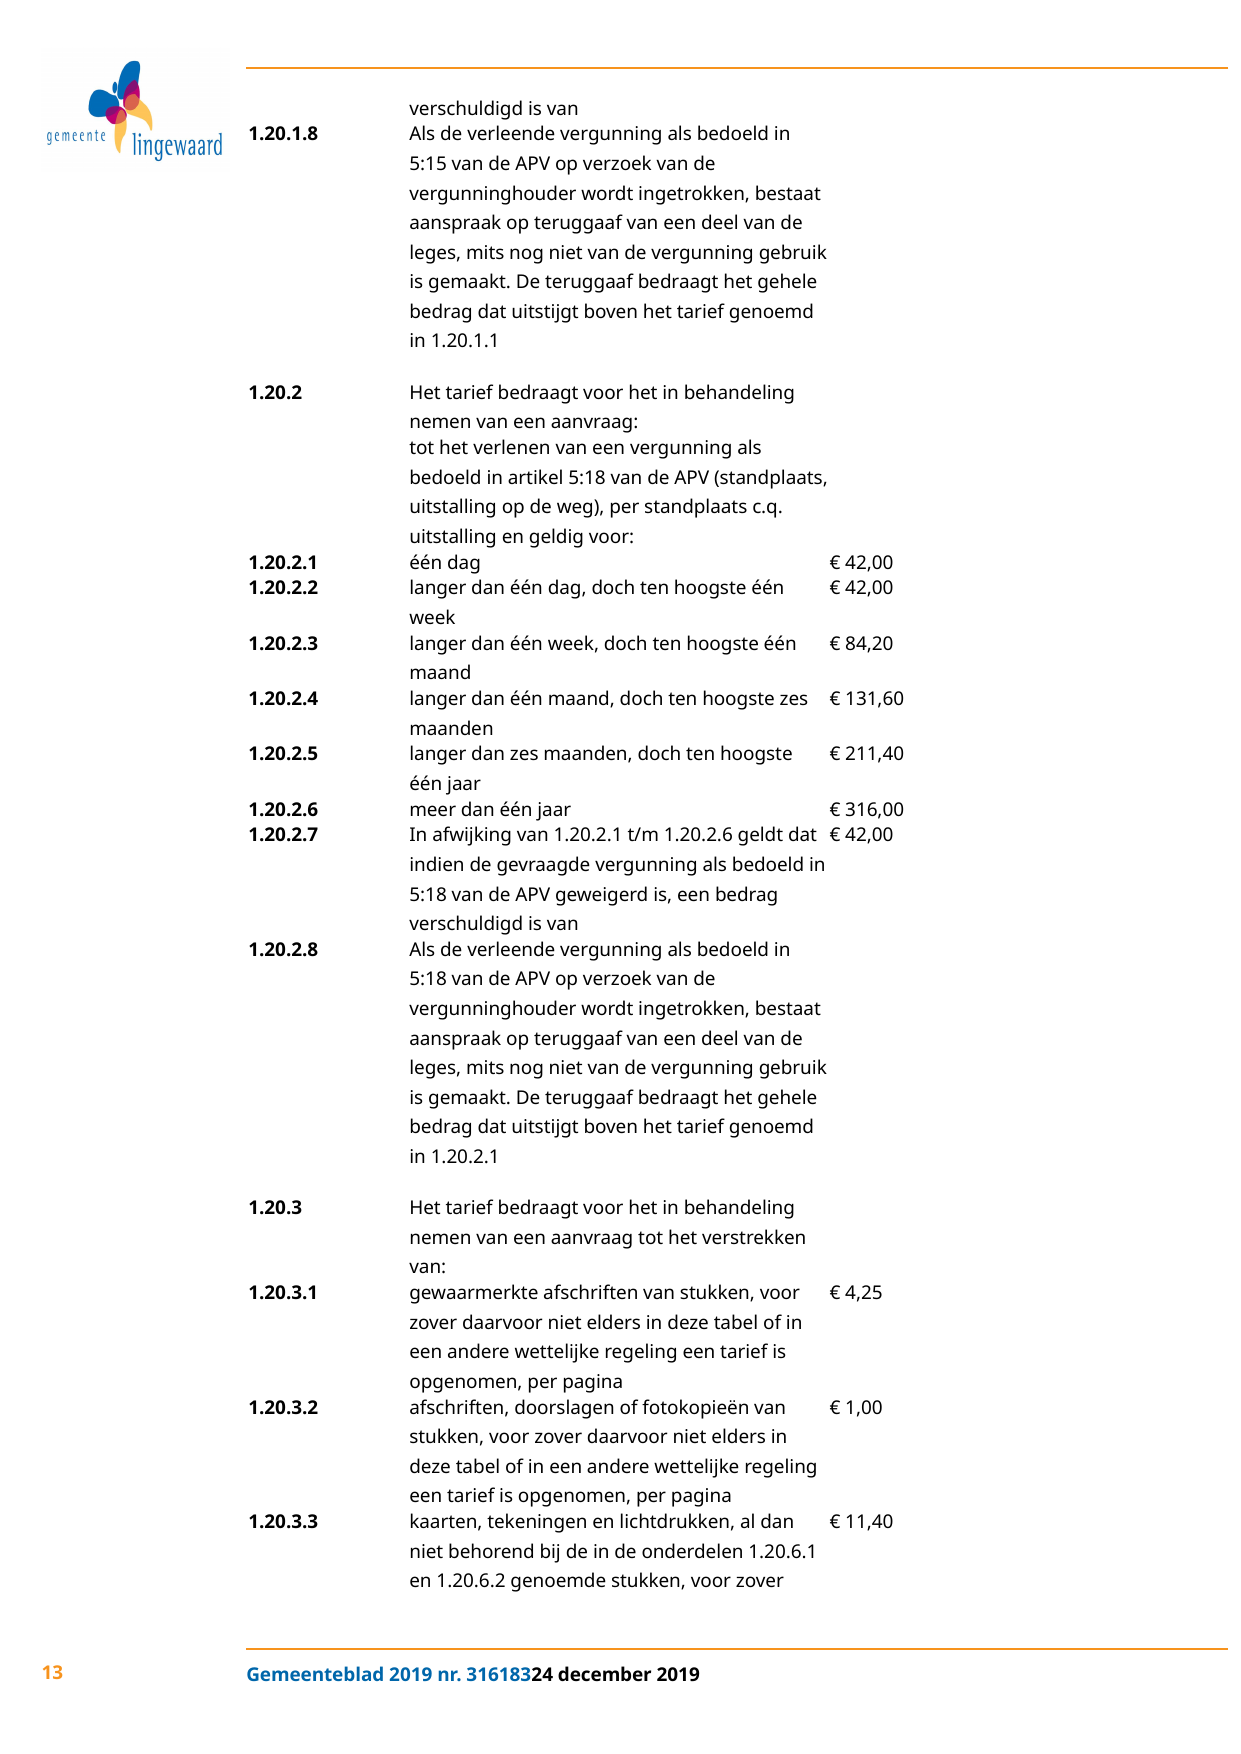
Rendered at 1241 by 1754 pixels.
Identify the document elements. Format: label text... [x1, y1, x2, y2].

table_cell 1.20.2.3 [248, 630, 409, 685]
table_cell 1.20.3.1 [248, 1280, 409, 1394]
table_cell [991, 121, 1152, 353]
table_cell € 316,00 [829, 796, 991, 822]
table_cell [409, 353, 829, 379]
table_cell [991, 1509, 1152, 1593]
table_cell [248, 1169, 409, 1194]
table_cell 1.20.2.7 [248, 822, 409, 936]
table_cell 1.20.2.2 [248, 575, 409, 630]
table_cell € 11,40 [829, 1509, 991, 1593]
table_cell € 42,00 [829, 822, 991, 936]
table_cell [991, 630, 1152, 685]
table_cell [409, 1169, 829, 1194]
table_cell [991, 1195, 1152, 1279]
table_cell 1.20.3 [248, 1195, 409, 1279]
table_cell verschuldigd is van [409, 95, 829, 121]
table_cell [829, 434, 991, 549]
table_cell meer dan één jaar [409, 796, 829, 822]
table_cell één dag [409, 549, 829, 574]
table_cell [991, 741, 1152, 796]
table_cell € 1,00 [829, 1394, 991, 1508]
table_cell 1.20.3.2 [248, 1394, 409, 1508]
table_cell 1.20.2 [248, 379, 409, 434]
table_cell 1.20.2.6 [248, 796, 409, 822]
table_cell € 42,00 [829, 549, 991, 574]
table_cell [991, 549, 1152, 574]
table_cell [829, 1195, 991, 1279]
table_cell [829, 353, 991, 379]
table_cell [991, 575, 1152, 630]
table_cell [991, 685, 1152, 741]
table_cell [248, 434, 409, 549]
table_cell [991, 822, 1152, 936]
table_cell afschriften, doorslagen of fotokopieën van stukken, voor zover daarvoor niet elders in deze tabel of in een andere wettelijke regeling een tarief is opgenomen, per pagina [409, 1394, 829, 1508]
table_cell [248, 95, 409, 121]
table_cell 1.20.2.8 [248, 936, 409, 1169]
table_cell tot het verlenen van een vergunning als bedoeld in artikel 5:18 van de APV (standplaats, uitstalling op de weg), per standplaats c.q. uitstalling en geldig voor: [409, 434, 829, 549]
table_cell € 4,25 [829, 1280, 991, 1394]
table_cell [991, 1169, 1152, 1194]
table_cell [829, 121, 991, 353]
table_cell 1.20.2.1 [248, 549, 409, 574]
table_cell Als de verleende vergunning als bedoeld in 5:18 van de APV op verzoek van de vergunninghouder wordt ingetrokken, bestaat aanspraak op teruggaaf van een deel van de leges, mits nog niet van de vergunning gebruik is gemaakt. De teruggaaf bedraagt het gehele bedrag dat uitstijgt boven het tarief genoemd in 1.20.2.1 [409, 936, 829, 1169]
table_cell [991, 95, 1152, 121]
table_cell [991, 434, 1152, 549]
table_cell [829, 95, 991, 121]
table_cell Als de verleende vergunning als bedoeld in 5:15 van de APV op verzoek van de vergunninghouder wordt ingetrokken, bestaat aanspraak op teruggaaf van een deel van de leges, mits nog niet van de vergunning gebruik is gemaakt. De teruggaaf bedraagt het gehele bedrag dat uitstijgt boven het tarief genoemd in 1.20.1.1 [409, 121, 829, 353]
table_cell [829, 379, 991, 434]
table_cell 1.20.1.8 [248, 121, 409, 353]
table_cell gewaarmerkte afschriften van stukken, voor zover daarvoor niet elders in deze tabel of in een andere wettelijke regeling een tarief is opgenomen, per pagina [409, 1280, 829, 1394]
table_cell [991, 379, 1152, 434]
table_cell [829, 1169, 991, 1194]
table_cell langer dan één maand, doch ten hoogste zes maanden [409, 685, 829, 741]
table_cell kaarten, tekeningen en lichtdrukken, al dan niet behorend bij de in de onderdelen 1.20.6.1 en 1.20.6.2 genoemde stukken, voor zover [409, 1509, 829, 1593]
table_cell 1.20.3.3 [248, 1509, 409, 1593]
table_cell langer dan één week, doch ten hoogste één maand [409, 630, 829, 685]
table_cell € 211,40 [829, 741, 991, 796]
table_cell In afwijking van 1.20.2.1 t/m 1.20.2.6 geldt dat indien de gevraagde vergunning als bedoeld in 5:18 van de APV geweigerd is, een bedrag verschuldigd is van [409, 822, 829, 936]
table_cell Het tarief bedraagt voor het in behandeling nemen van een aanvraag tot het verstrekken van: [409, 1195, 829, 1279]
table_cell € 42,00 [829, 575, 991, 630]
picture [41, 47, 231, 172]
table_cell [991, 1394, 1152, 1508]
table_cell [991, 796, 1152, 822]
table_cell Het tarief bedraagt voor het in behandeling nemen van een aanvraag: [409, 379, 829, 434]
table_cell [991, 353, 1152, 379]
table_cell [248, 353, 409, 379]
table_cell 1.20.2.4 [248, 685, 409, 741]
table_cell € 84,20 [829, 630, 991, 685]
table_cell 1.20.2.5 [248, 741, 409, 796]
table_cell [991, 1280, 1152, 1394]
table_cell [991, 936, 1152, 1169]
table_cell € 131,60 [829, 685, 991, 741]
table_cell langer dan zes maanden, doch ten hoogste één jaar [409, 741, 829, 796]
table_cell langer dan één dag, doch ten hoogste één week [409, 575, 829, 630]
table_cell [829, 936, 991, 1169]
